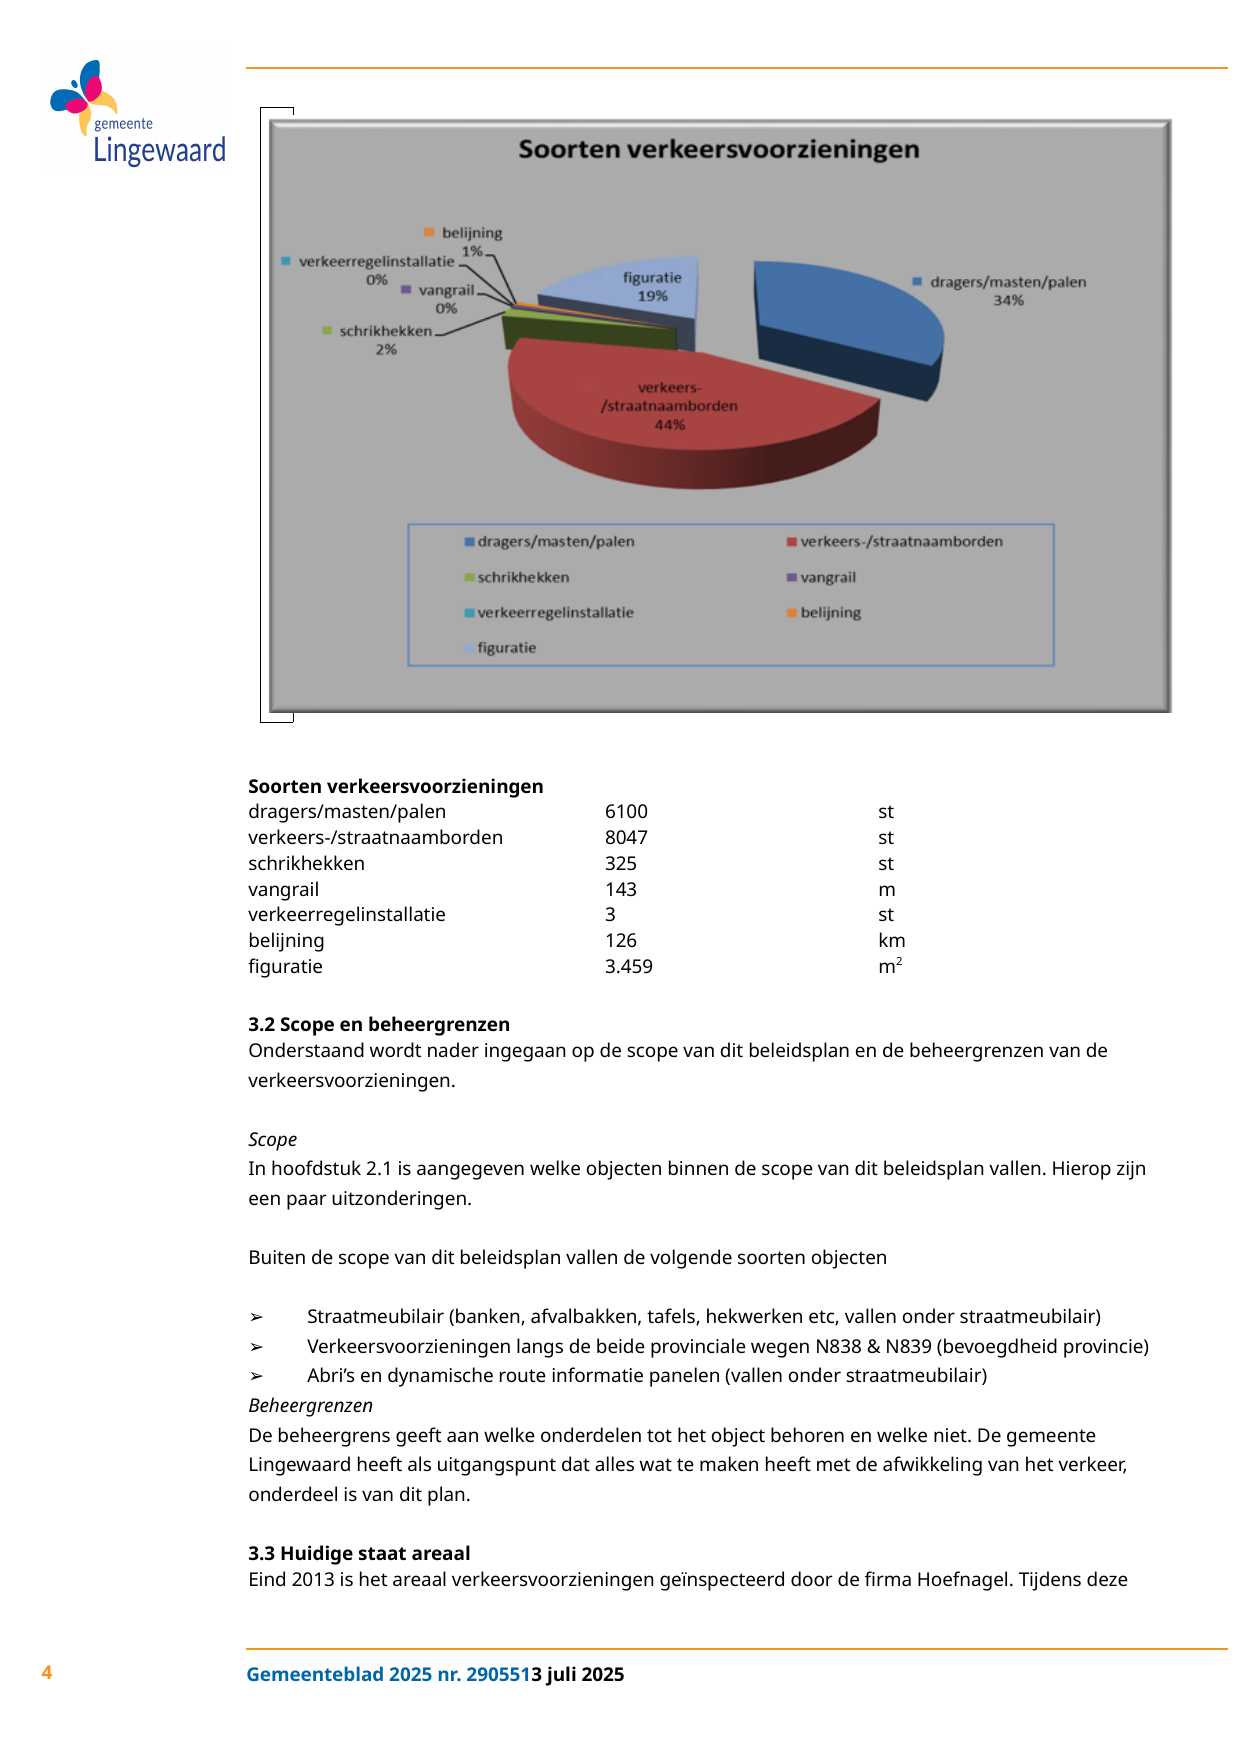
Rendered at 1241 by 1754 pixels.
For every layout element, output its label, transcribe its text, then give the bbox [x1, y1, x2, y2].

picture [41, 47, 231, 172]
table_cell 126 [605, 927, 878, 953]
table_cell dragers/masten/palen [248, 799, 605, 824]
table_cell belijning [248, 927, 605, 953]
table_cell st [878, 824, 1152, 850]
table_cell schrikhekken [248, 850, 605, 876]
table_cell st [878, 799, 1152, 824]
table_cell m [878, 876, 1152, 901]
table_cell st [878, 850, 1152, 876]
list Straatmeubilair (banken, afvalbakken, tafels, hekwerken etc, vallen onder straatmeubilair) [248, 1303, 1152, 1329]
text Buiten de scope van dit beleidsplan vallen de volgende soorten objecten [248, 1244, 1152, 1270]
table_cell st [878, 901, 1152, 927]
list Verkeersvoorzieningen langs de beide provinciale wegen N838 & N839 (bevoegdheid provincie) [248, 1333, 1152, 1359]
table_header Soorten verkeersvoorzieningen [248, 773, 1152, 798]
table_cell verkeers-/straatnaamborden [248, 824, 605, 850]
table_cell 143 [605, 876, 878, 901]
text Onderstaand wordt nader ingegaan op de scope van dit beleidsplan en de beheergrenzen van de verkeersvoorzieningen. [248, 1037, 1152, 1092]
table_cell 325 [605, 850, 878, 876]
table_cell 3 [605, 901, 878, 927]
text Beheergrenzen [248, 1392, 1152, 1418]
text Eind 2013 is het areaal verkeersvoorzieningen geïnspecteerd door de firma Hoefnagel. Tijdens deze [248, 1566, 1152, 1592]
text 3.3 Huidige staat areaal [248, 1540, 1152, 1566]
table_cell m2 [878, 953, 1152, 979]
table_cell km [878, 927, 1152, 953]
table_cell 8047 [605, 824, 878, 850]
text Scope [248, 1126, 1152, 1152]
table_cell 6100 [605, 799, 878, 824]
table_cell verkeerregelinstallatie [248, 901, 605, 927]
table_cell figuratie [248, 953, 605, 979]
text De beheergrens geeft aan welke onderdelen tot het object behoren en welke niet. De gemeente Lingewaard heeft als uitgangspunt dat alles wat te maken heeft met de afwikkeling van het verkeer, onderdeel is van dit plan. [248, 1422, 1152, 1507]
picture [268, 115, 1173, 713]
text 3.2 Scope en beheergrenzen [248, 1011, 1152, 1037]
text In hoofdstuk 2.1 is aangegeven welke objecten binnen de scope van dit beleidsplan vallen. Hierop zijn een paar uitzonderingen. [248, 1156, 1152, 1211]
table_cell 3.459 [605, 953, 878, 979]
table_cell vangrail [248, 876, 605, 901]
list Abri’s en dynamische route informatie panelen (vallen onder straatmeubilair) [248, 1363, 1152, 1388]
